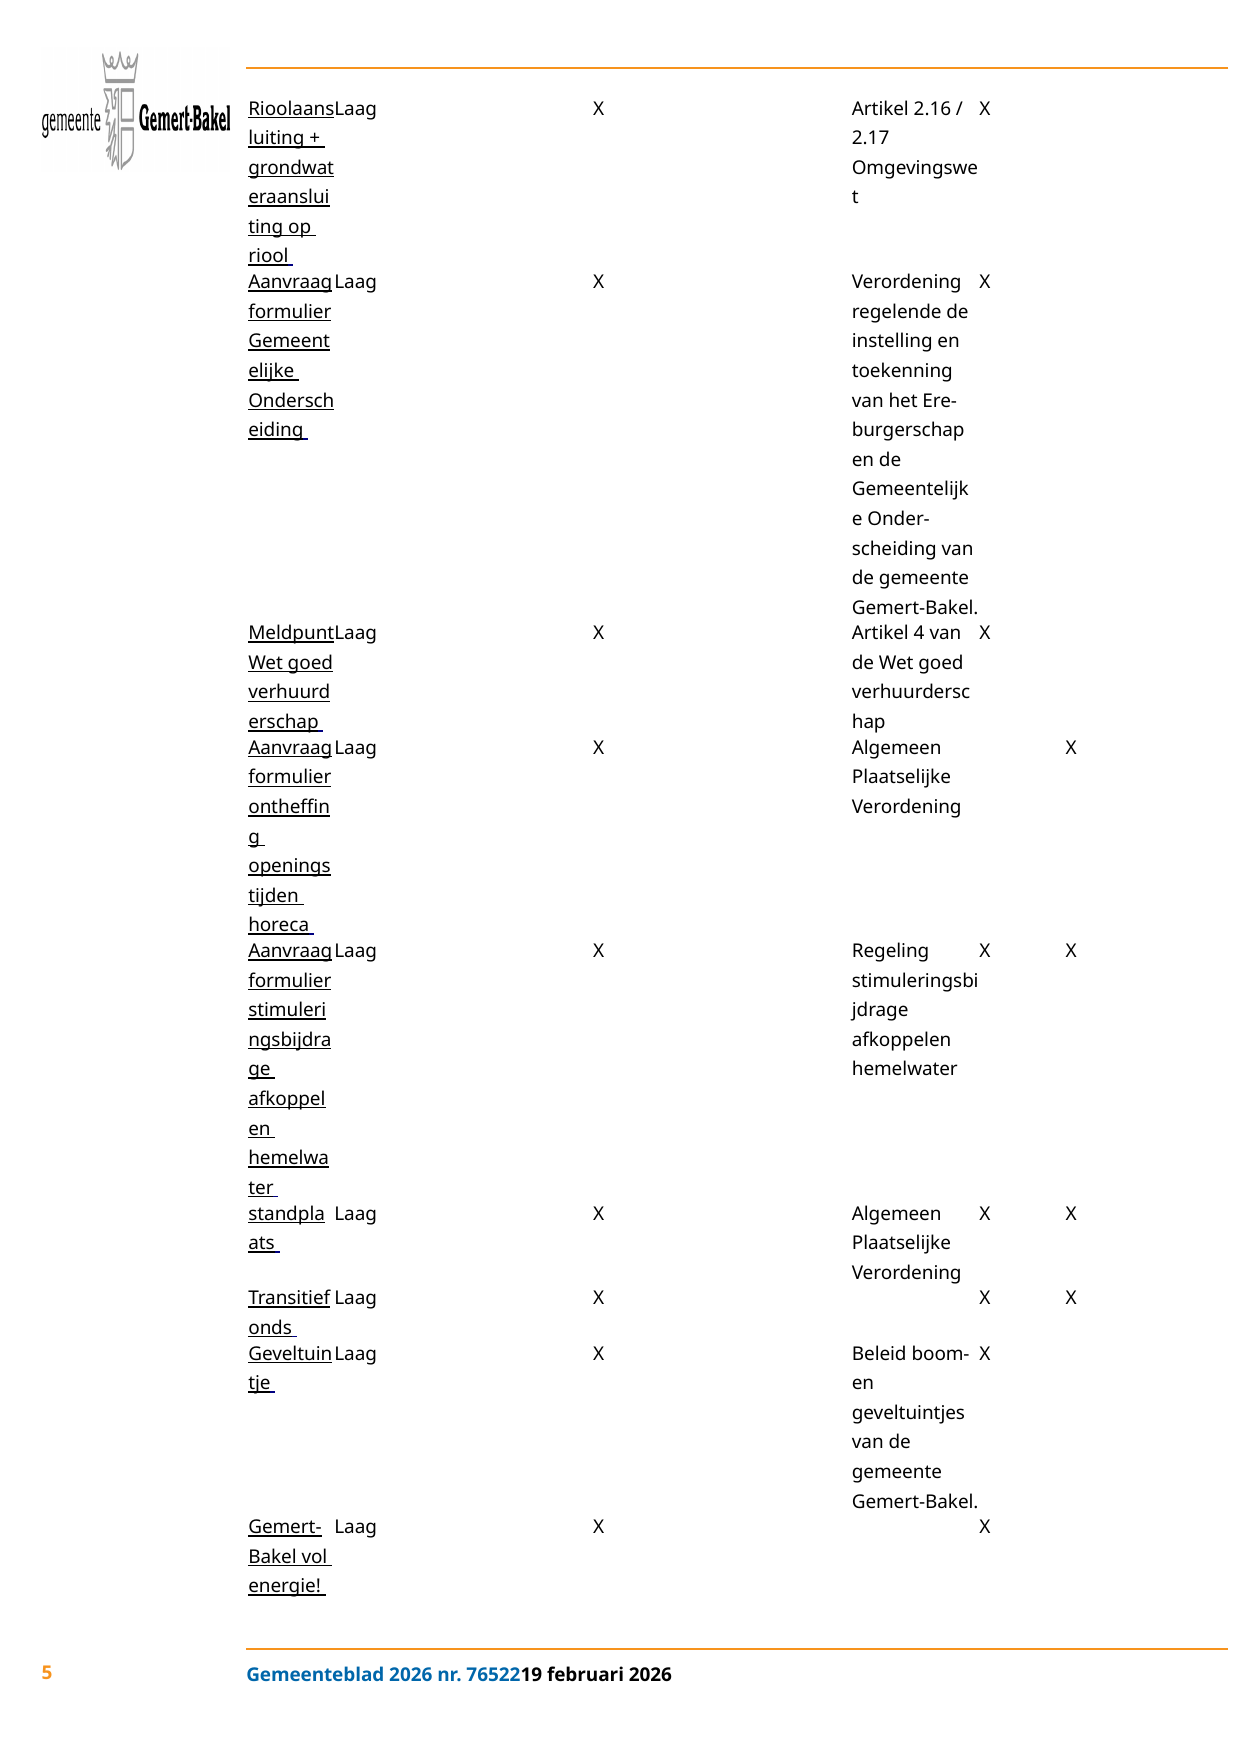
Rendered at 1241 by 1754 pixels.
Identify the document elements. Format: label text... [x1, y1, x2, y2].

table_cell Aanvraagformulier Gemeentelijke Ondersch [248, 269, 334, 409]
table_cell X [979, 269, 1065, 619]
table_cell X [593, 1514, 679, 1598]
table_cell Laag [334, 269, 420, 619]
table_cell [765, 937, 852, 1200]
table_cell [765, 1514, 852, 1598]
table_cell X [593, 734, 679, 937]
table_cell X [979, 937, 1065, 1200]
table_cell Laag [334, 1285, 420, 1340]
table_cell Laag [334, 1340, 420, 1513]
table_cell Algemeen Plaatselijke Verordening [852, 734, 979, 937]
table_cell [765, 620, 852, 734]
table_cell [1065, 620, 1152, 734]
table_cell eraansluiting op riool [248, 177, 334, 268]
table_cell [679, 269, 765, 619]
table_cell Verordening regelende de instelling en toekenning van het Ere-burgerschap en de Gemeentelijke Onder- scheiding van de gemeente Gemert-Bakel. [852, 269, 979, 619]
table_cell [507, 734, 593, 937]
table_cell [420, 734, 507, 937]
table_cell [765, 1340, 852, 1513]
table_cell [679, 95, 765, 268]
table_cell luiting + grondwat [248, 118, 334, 176]
table_cell X [979, 1514, 1065, 1598]
table_cell [507, 269, 593, 619]
table_cell [765, 1200, 852, 1284]
table_cell [507, 95, 593, 268]
table_cell X [593, 1340, 679, 1513]
table_cell [507, 1285, 593, 1340]
table_cell [852, 1514, 979, 1598]
table_cell X [979, 1200, 1065, 1284]
table_cell [679, 937, 765, 1200]
table_cell Gemert-Bakel vol energie! [248, 1514, 334, 1598]
table_cell [420, 1200, 507, 1284]
picture [41, 47, 231, 172]
table_cell Regeling stimuleringsbijdrage afkoppelen hemelwater [852, 937, 979, 1200]
table_cell [420, 269, 507, 619]
table_cell X [593, 269, 679, 619]
table_cell [507, 620, 593, 734]
table_cell Aanvraagformulier stimuleringsbijdrage afkoppelen hemelwater [248, 937, 334, 1200]
table_cell Laag [334, 95, 420, 268]
table_cell [507, 1200, 593, 1284]
table_cell X [1065, 1285, 1152, 1340]
table_cell [679, 620, 765, 734]
table_cell [420, 1514, 507, 1598]
table_cell X [593, 1285, 679, 1340]
table_cell X [1065, 1200, 1152, 1284]
table_cell [979, 734, 1065, 937]
table_cell Laag [334, 1514, 420, 1598]
table_cell Laag [334, 937, 420, 1200]
table_cell [507, 1514, 593, 1598]
table_cell Artikel 2.16 / 2.17 Omgevingswet [852, 95, 979, 268]
table_cell [420, 937, 507, 1200]
table_cell [420, 95, 507, 268]
table_cell Rioolaans [248, 95, 334, 117]
table_cell Aanvraagformulier ontheffing openingstijden horeca [248, 734, 334, 937]
table_cell [765, 734, 852, 937]
table_cell X [593, 937, 679, 1200]
table_cell [679, 1514, 765, 1598]
table_cell [679, 1340, 765, 1513]
table_cell X [979, 1340, 1065, 1513]
table_cell [679, 734, 765, 937]
table_cell Beleid boom- en geveltuintjes van de gemeente Gemert-Bakel. [852, 1340, 979, 1513]
table_cell [420, 620, 507, 734]
table_cell X [979, 1285, 1065, 1340]
table_cell Algemeen Plaatselijke Verordening [852, 1200, 979, 1284]
table_cell [420, 1285, 507, 1340]
table_cell [1065, 269, 1152, 619]
table_cell X [979, 620, 1065, 734]
table_cell [765, 269, 852, 619]
table_cell X [593, 95, 679, 268]
table_cell [1065, 1340, 1152, 1513]
table_cell Wet goed verhuurderschap [248, 643, 334, 734]
table_cell Transitiefonds [248, 1285, 334, 1340]
table_cell Artikel 4 van de Wet goed verhuurderschap [852, 620, 979, 734]
table_cell eiding [248, 410, 334, 619]
table_cell [507, 937, 593, 1200]
table_cell X [979, 95, 1065, 268]
table_cell Meldpunt [248, 620, 334, 641]
table_cell [765, 95, 852, 268]
table_cell [1065, 95, 1152, 268]
table_cell standplaats [248, 1200, 334, 1284]
table_cell [420, 1340, 507, 1513]
table_cell Laag [334, 734, 420, 937]
table_cell Geveltuintje [248, 1340, 334, 1513]
table_cell Laag [334, 620, 420, 734]
table_cell X [593, 1200, 679, 1284]
table_cell X [593, 620, 679, 734]
table_cell [852, 1285, 979, 1340]
table_cell [1065, 1514, 1152, 1598]
table_cell [765, 1285, 852, 1340]
table_cell [679, 1285, 765, 1340]
table_cell Laag [334, 1200, 420, 1284]
table_cell [679, 1200, 765, 1284]
table_cell [507, 1340, 593, 1513]
table_cell X [1065, 734, 1152, 937]
table_cell X [1065, 937, 1152, 1200]
